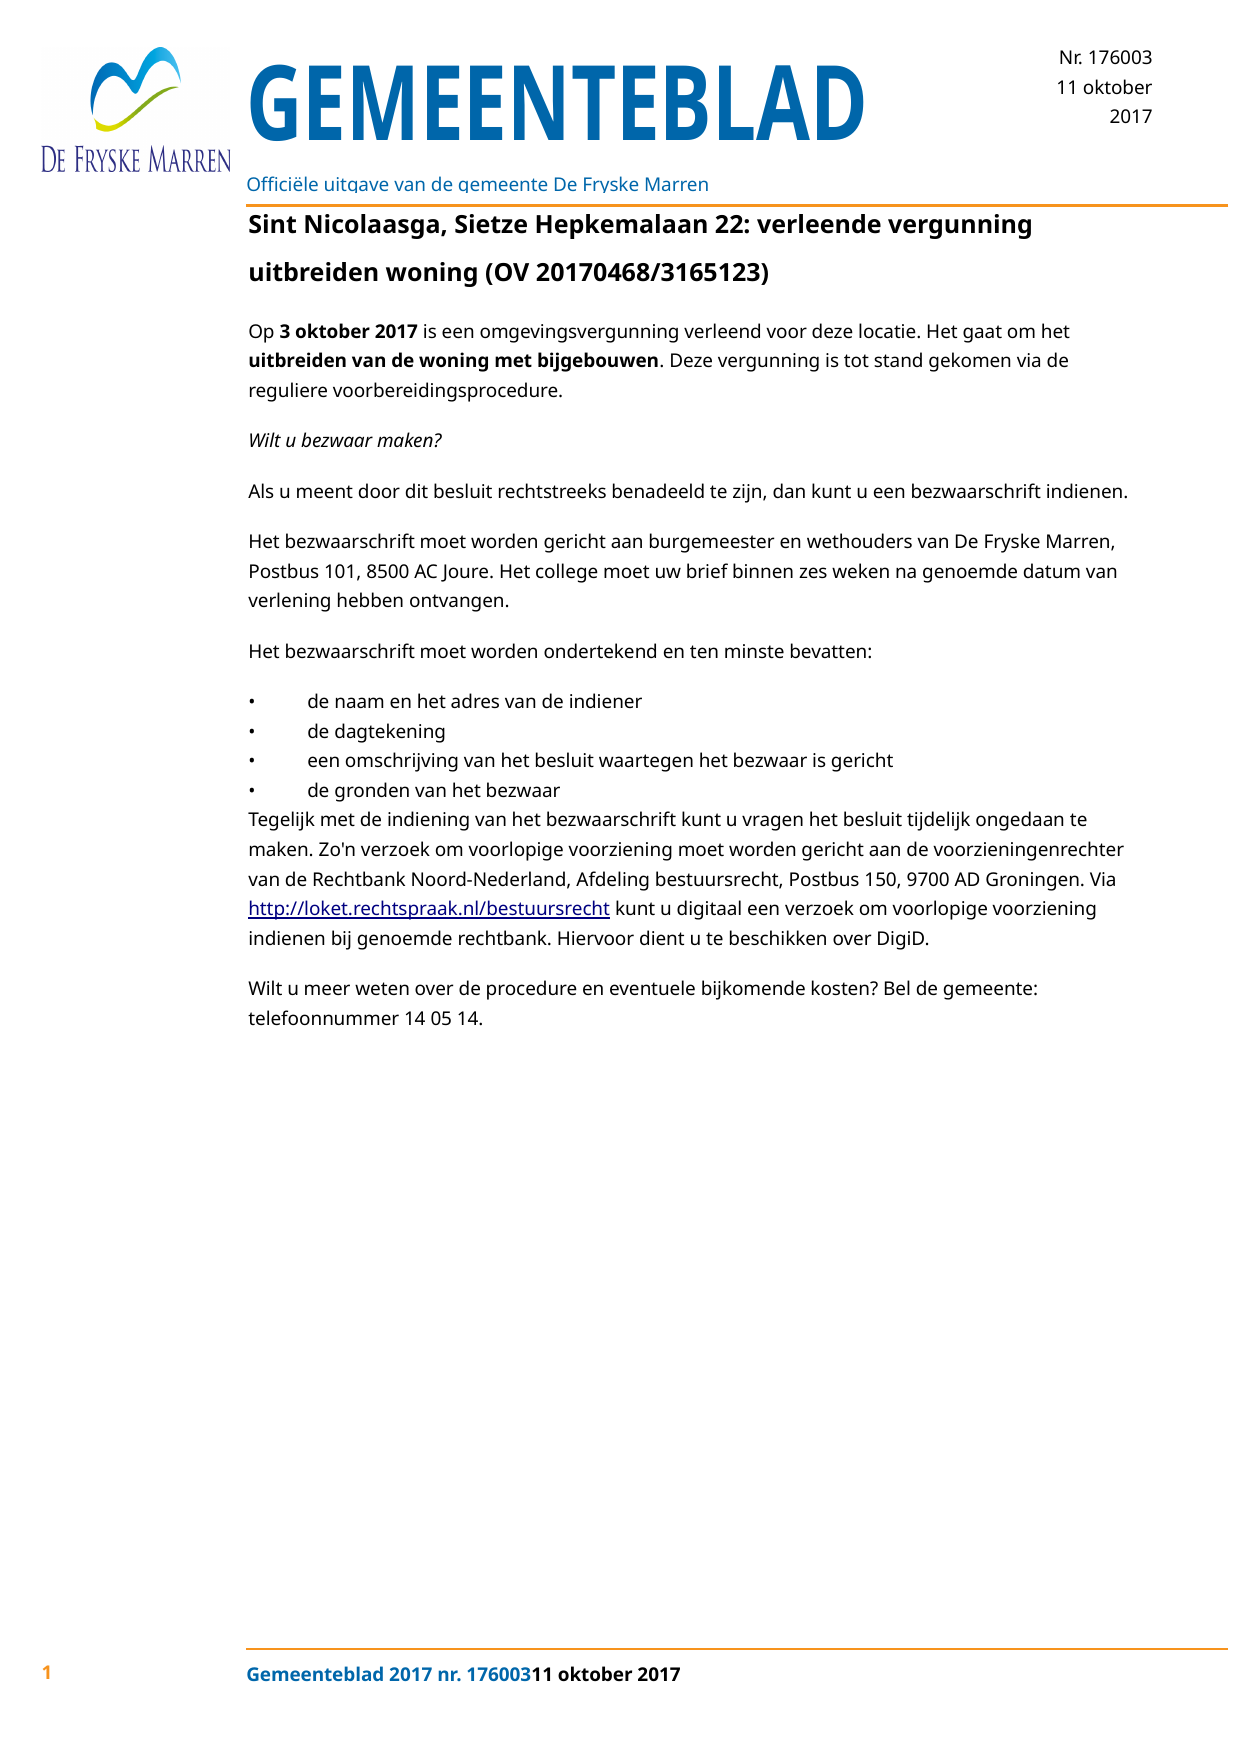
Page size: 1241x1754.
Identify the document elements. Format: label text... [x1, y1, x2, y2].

list de dagtekening [248, 718, 1152, 744]
text Op 3 oktober 2017 is een omgevingsvergunning verleend voor deze locatie. Het gaat om het uitbreiden van de woning met bijgebouwen. Deze vergunning is tot stand gekomen via de reguliere voorbereidingsprocedure. [248, 318, 1152, 403]
text Het bezwaarschrift moet worden gericht aan burgemeester en wethouders van De Fryske Marren, Postbus 101, 8500 AC Joure. Het college moet uw brief binnen zes weken na genoemde datum van verlening hebben ontvangen. [248, 528, 1152, 613]
text Als u meent door dit besluit rechtstreeks benadeeld te zijn, dan kunt u een bezwaarschrift indienen. [248, 478, 1152, 504]
text Het bezwaarschrift moet worden ondertekend en ten minste bevatten: [248, 638, 1152, 664]
picture [41, 47, 231, 172]
text Tegelijk met de indiening van het bezwaarschrift kunt u vragen het besluit tijdelijk ongedaan te maken. Zo'n verzoek om voorlopige voorziening moet worden gericht aan de voorzieningenrechter van de Rechtbank Noord-Nederland, Afdeling bestuursrecht, Postbus 150, 9700 AD Groningen. Via http://loket.rechtspraak.nl/bestuursrecht kunt u digitaal een verzoek om voorlopige voorziening indienen bij genoemde rechtbank. Hiervoor dient u te beschikken over DigiD. [248, 807, 1152, 951]
list de naam en het adres van de indiener [248, 688, 1152, 714]
list de gronden van het bezwaar [248, 777, 1152, 803]
text Sint Nicolaasga, Sietze Hepkemalaan 22: verleende vergunning uitbreiden woning (OV 20170468/3165123) [248, 207, 1152, 288]
text Wilt u bezwaar maken? [248, 427, 1152, 453]
text Wilt u meer weten over de procedure en eventuele bijkomende kosten? Bel de gemeente: telefoonnummer 14 05 14. [248, 975, 1152, 1031]
list een omschrijving van het besluit waartegen het bezwaar is gericht [248, 747, 1152, 773]
